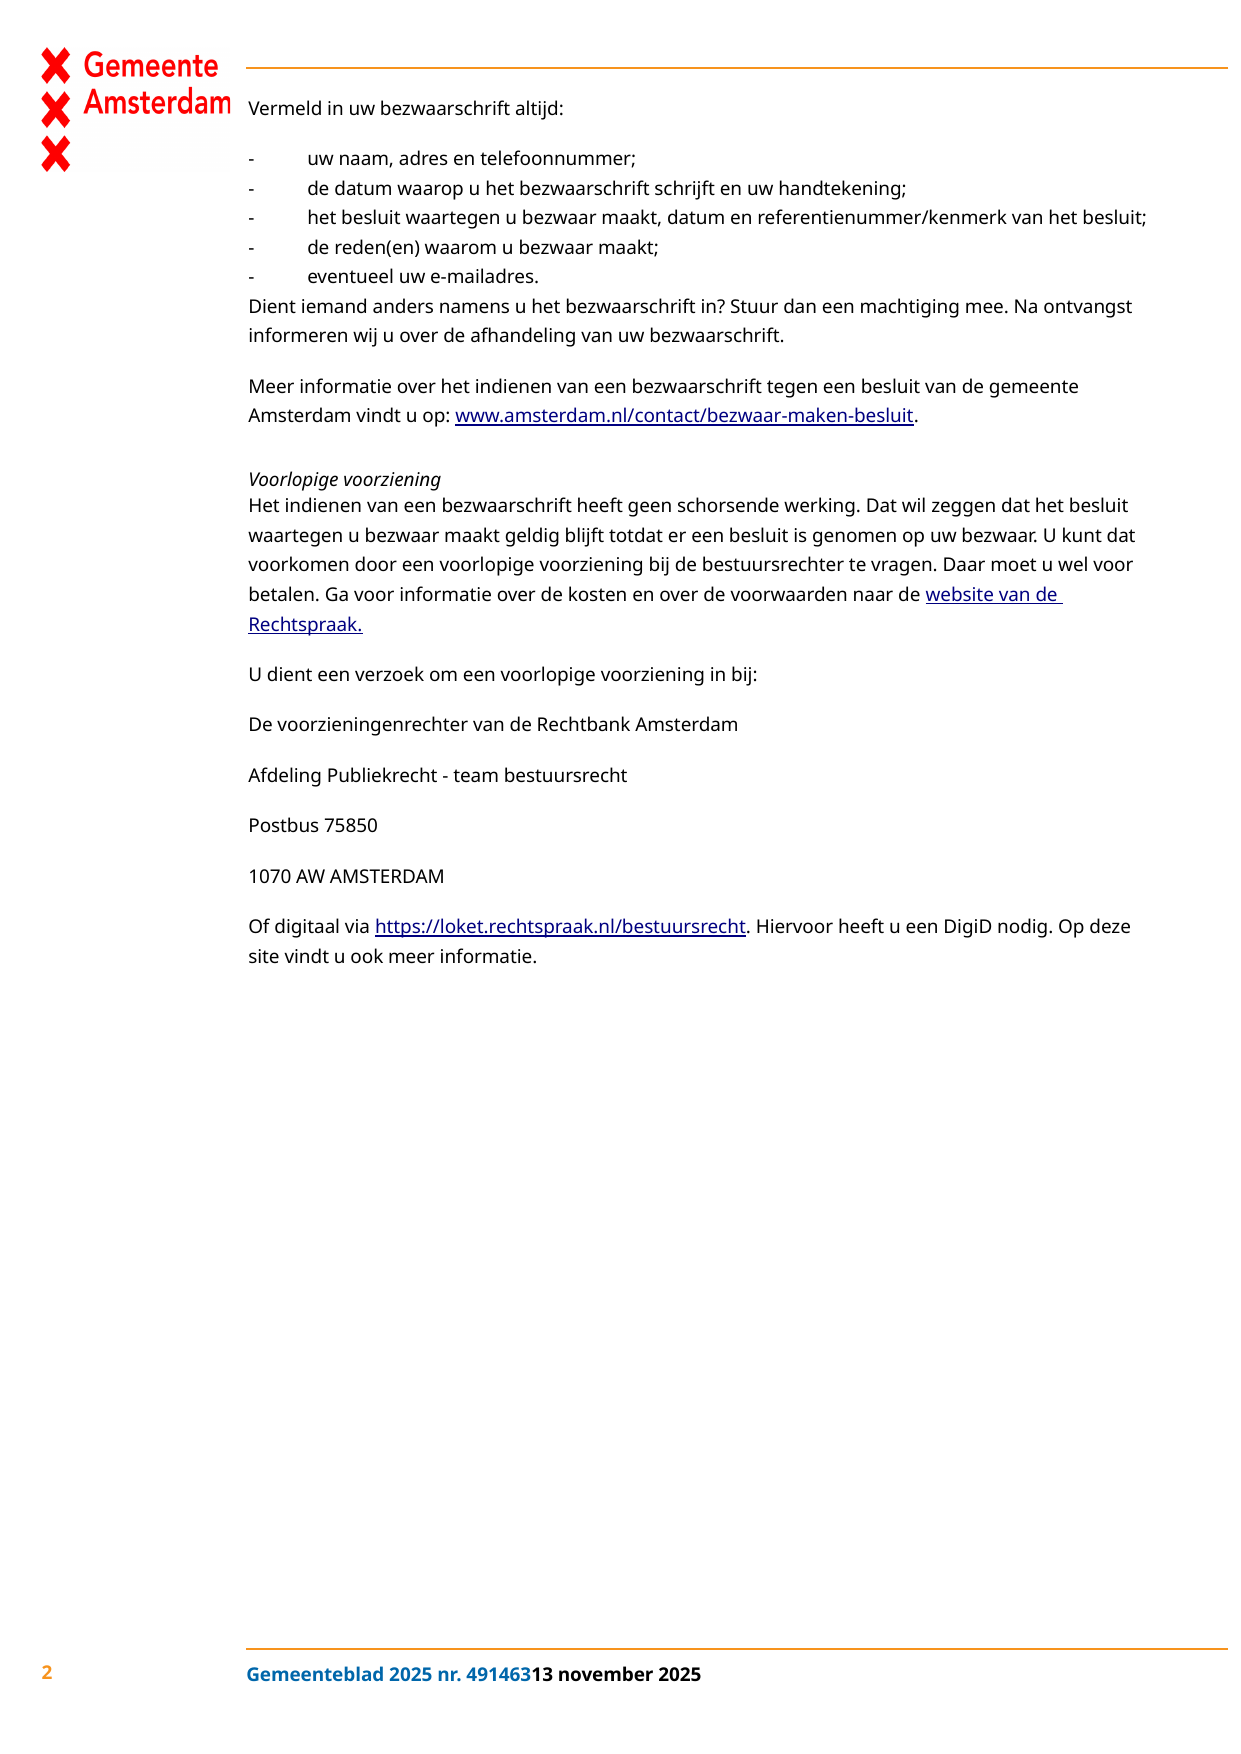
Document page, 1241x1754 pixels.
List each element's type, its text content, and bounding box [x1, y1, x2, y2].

text U dient een verzoek om een voorlopige voorziening in bij: [248, 661, 1152, 687]
text De voorzieningenrechter van de Rechtbank Amsterdam [248, 712, 1152, 737]
text Meer informatie over het indienen van een bezwaarschrift tegen een besluit van de gemeente Amsterdam vindt u op: www.amsterdam.nl/contact/bezwaar-maken-besluit. [248, 373, 1152, 428]
text Vermeld in uw bezwaarschrift altijd: [248, 95, 1152, 121]
list uw naam, adres en telefoonnummer; [248, 145, 1152, 171]
text 1070 AW AMSTERDAM [248, 863, 1152, 888]
list de reden(en) waarom u bezwaar maakt; [248, 234, 1152, 260]
picture [41, 47, 231, 172]
text Het indienen van een bezwaarschrift heeft geen schorsende werking. Dat wil zeggen dat het besluit waartegen u bezwaar maakt geldig blijft totdat er een besluit is genomen op uw bezwaar. U kunt dat voorkomen door een voorlopige voorziening bij de bestuursrechter te vragen. Daar moet u wel voor betalen. Ga voor informatie over de kosten en over de voorwaarden naar de website van de Rechtspraak. [248, 492, 1152, 636]
list de datum waarop u het bezwaarschrift schrijft en uw handtekening; [248, 175, 1152, 201]
text Afdeling Publiekrecht - team bestuursrecht [248, 762, 1152, 788]
text Dient iemand anders namens u het bezwaarschrift in? Stuur dan een machtiging mee. Na ontvangst informeren wij u over de afhandeling van uw bezwaarschrift. [248, 293, 1152, 348]
text Voorlopige voorziening [248, 467, 1152, 492]
list eventueel uw e-mailadres. [248, 263, 1152, 289]
text Of digitaal via https://loket.rechtspraak.nl/bestuursrecht. Hiervoor heeft u een DigiD nodig. Op deze site vindt u ook meer informatie. [248, 913, 1152, 968]
text Postbus 75850 [248, 812, 1152, 838]
list het besluit waartegen u bezwaar maakt, datum en referentienummer/kenmerk van het besluit; [248, 204, 1152, 230]
